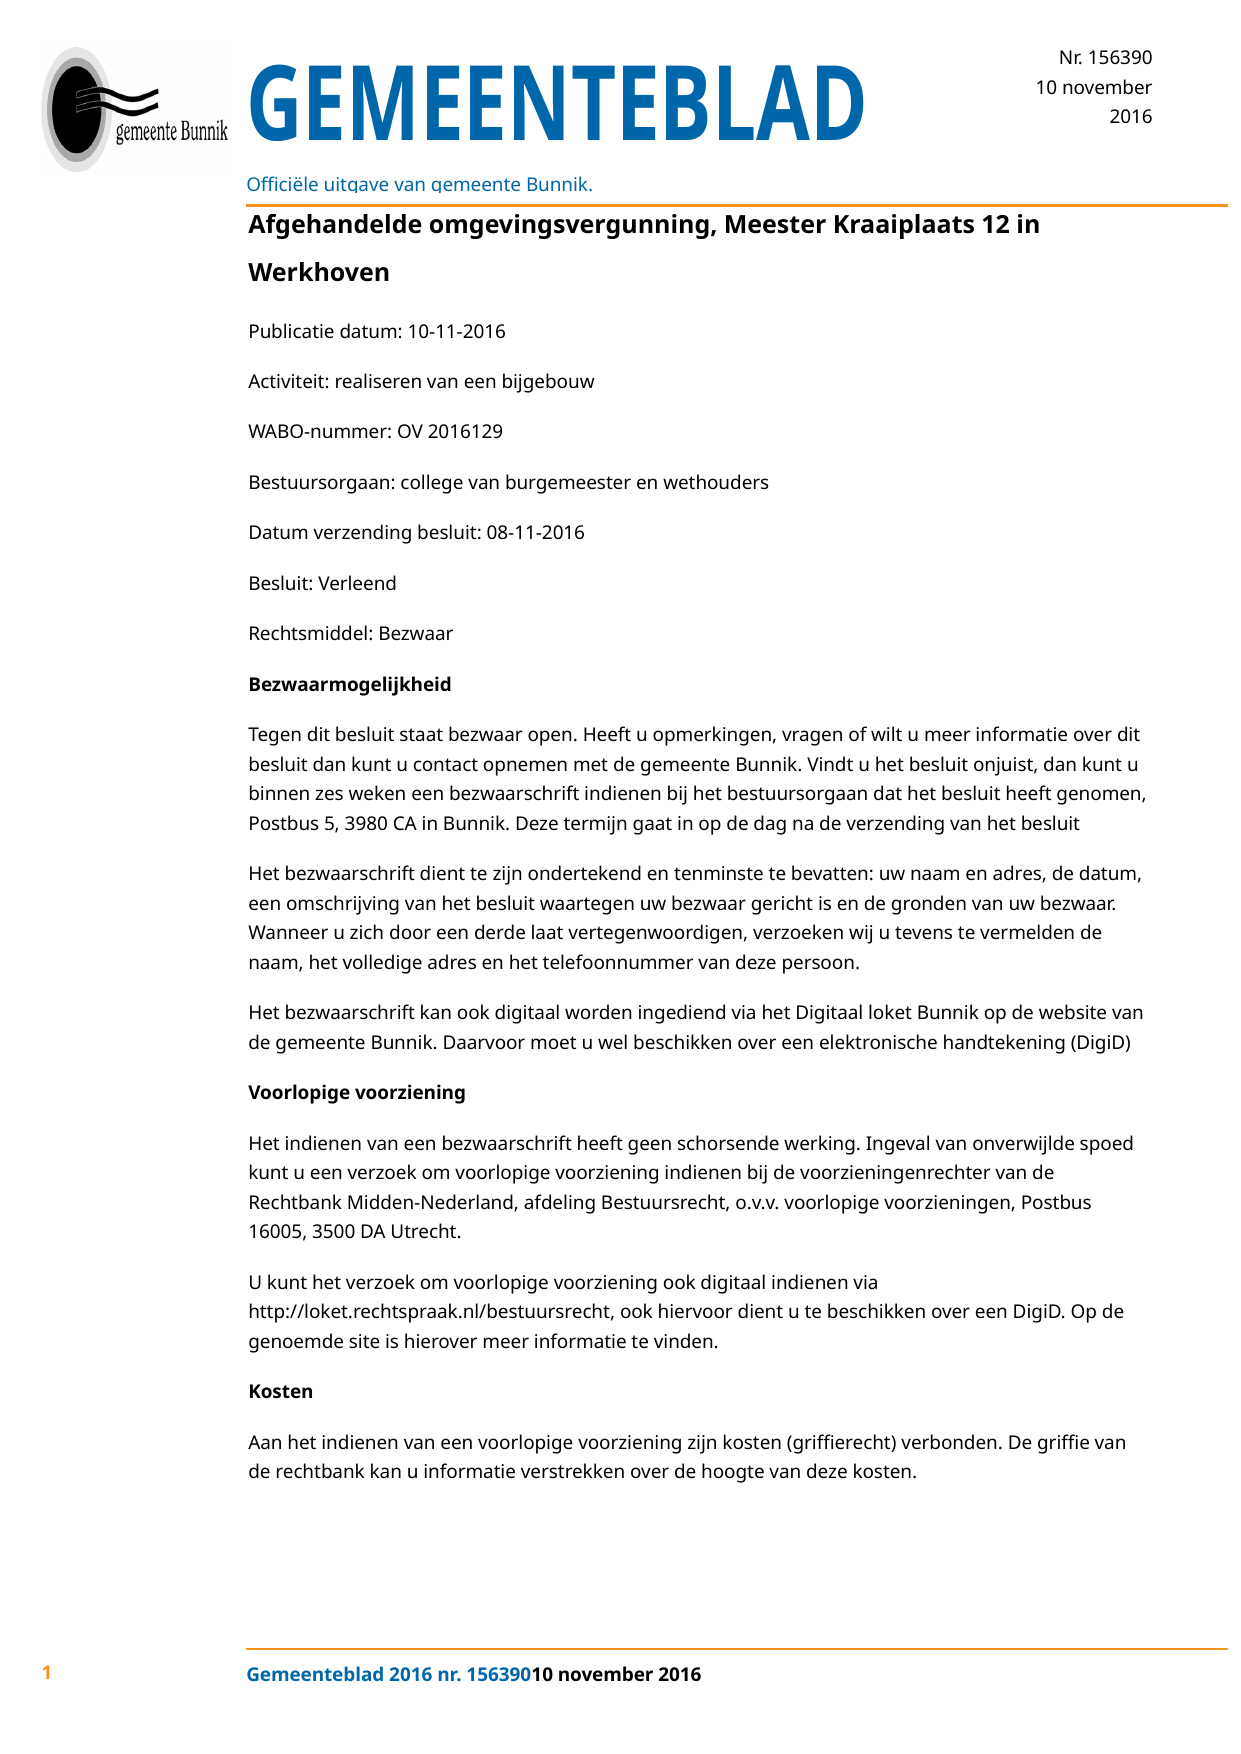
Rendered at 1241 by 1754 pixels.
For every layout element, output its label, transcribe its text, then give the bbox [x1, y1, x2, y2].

text Het bezwaarschrift kan ook digitaal worden ingediend via het Digitaal loket Bunnik op de website van de gemeente Bunnik. Daarvoor moet u wel beschikken over een elektronische handtekening (DigiD) [248, 999, 1152, 1055]
text Het bezwaarschrift dient te zijn ondertekend en tenminste te bevatten: uw naam en adres, de datum, een omschrijving van het besluit waartegen uw bezwaar gericht is en de gronden van uw bezwaar. Wanneer u zich door een derde laat vertegenwoordigen, verzoeken wij u tevens te vermelden de naam, het volledige adres en het telefoonnummer van deze persoon. [248, 860, 1152, 975]
text Publicatie datum: 10-11-2016 [248, 318, 1152, 344]
text Bestuursorgaan: college van burgemeester en wethouders [248, 469, 1152, 495]
text Rechtsmiddel: Bezwaar [248, 620, 1152, 646]
text Datum verzending besluit: 08-11-2016 [248, 519, 1152, 545]
text Aan het indienen van een voorlopige voorziening zijn kosten (griffierecht) verbonden. De griffie van de rechtbank kan u informatie verstrekken over de hoogte van deze kosten. [248, 1429, 1152, 1484]
text WABO-nummer: OV 2016129 [248, 419, 1152, 444]
picture [41, 47, 231, 172]
text Bezwaarmogelijkheid [248, 671, 1152, 697]
text Afgehandelde omgevingsvergunning, Meester Kraaiplaats 12 in Werkhoven [248, 207, 1152, 288]
text Voorlopige voorziening [248, 1079, 1152, 1105]
text Activiteit: realiseren van een bijgebouw [248, 368, 1152, 394]
text Kosten [248, 1379, 1152, 1404]
text Tegen dit besluit staat bezwaar open. Heeft u opmerkingen, vragen of wilt u meer informatie over dit besluit dan kunt u contact opnemen met de gemeente Bunnik. Vindt u het besluit onjuist, dan kunt u binnen zes weken een bezwaarschrift indienen bij het bestuursorgaan dat het besluit heeft genomen, Postbus 5, 3980 CA in Bunnik. Deze termijn gaat in op de dag na de verzending van het besluit [248, 721, 1152, 836]
text Besluit: Verleend [248, 570, 1152, 596]
text Het indienen van een bezwaarschrift heeft geen schorsende werking. Ingeval van onverwijlde spoed kunt u een verzoek om voorlopige voorziening indienen bij de voorzieningenrechter van de Rechtbank Midden-Nederland, afdeling Bestuursrecht, o.v.v. voorlopige voorzieningen, Postbus 16005, 3500 DA Utrecht. [248, 1130, 1152, 1244]
text U kunt het verzoek om voorlopige voorziening ook digitaal indienen via http://loket.rechtspraak.nl/bestuursrecht, ook hiervoor dient u te beschikken over een DigiD. Op de genoemde site is hierover meer informatie te vinden. [248, 1269, 1152, 1354]
